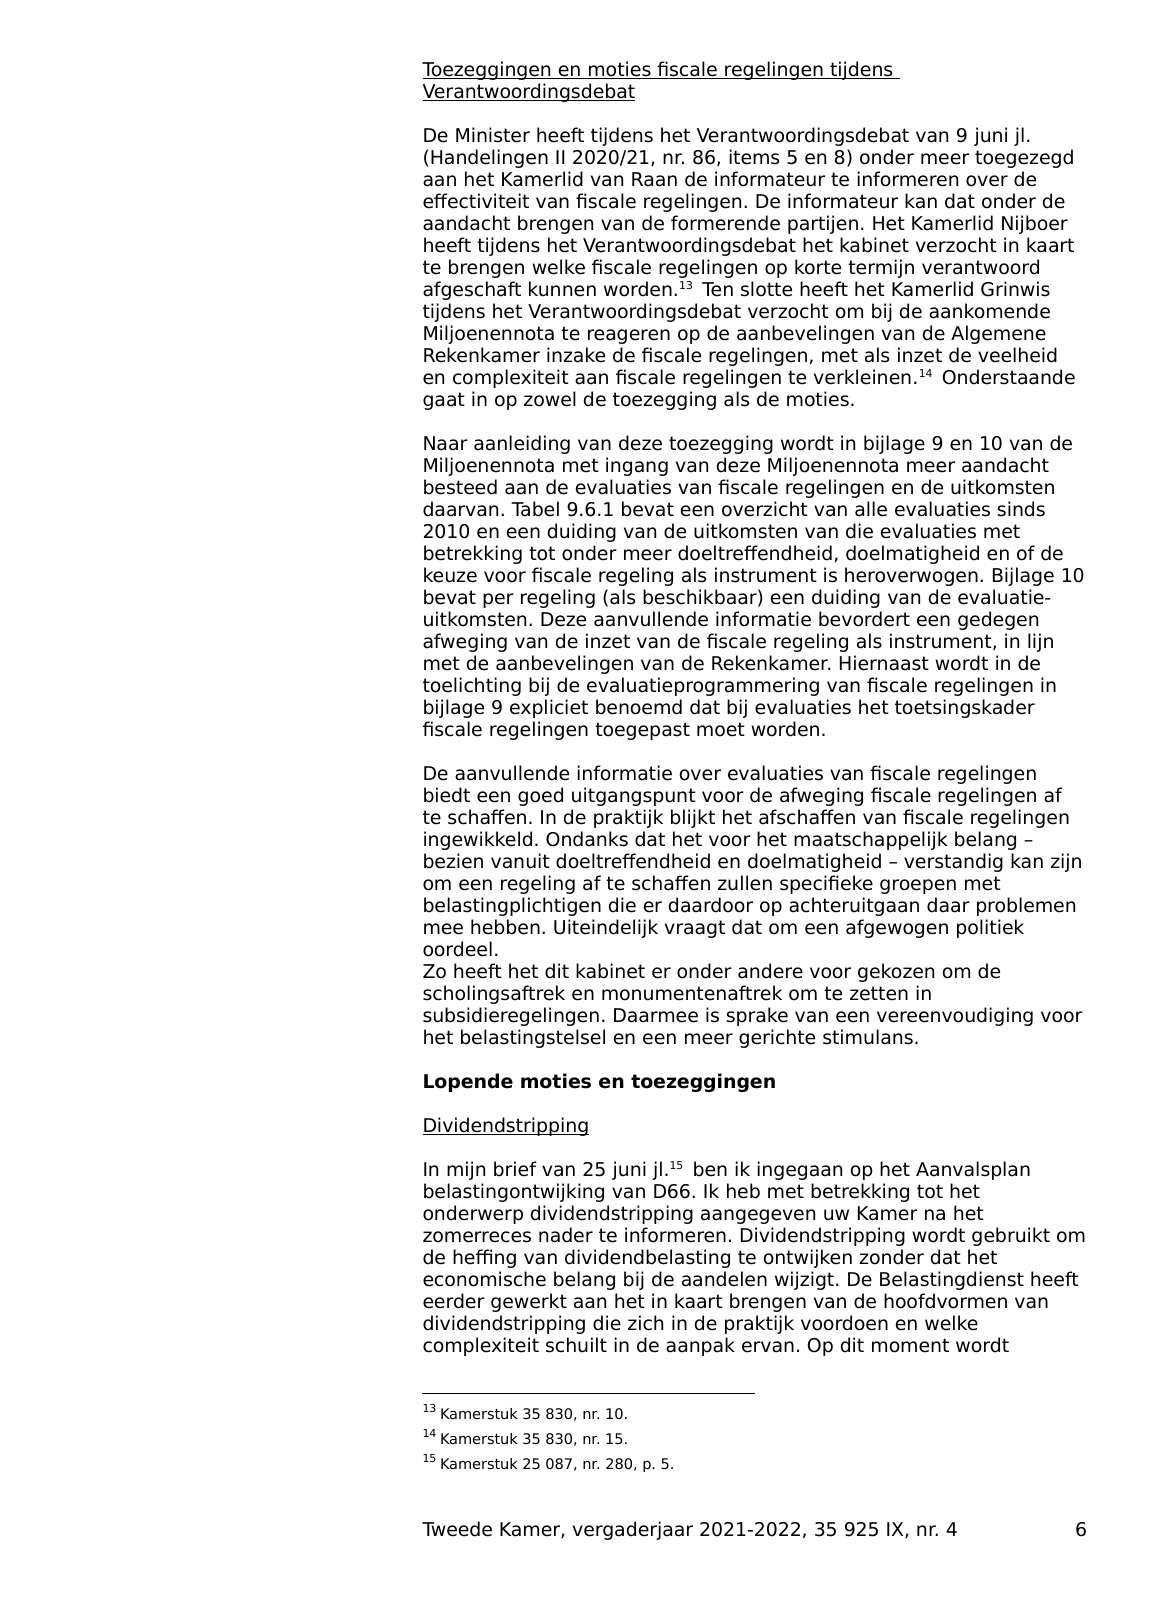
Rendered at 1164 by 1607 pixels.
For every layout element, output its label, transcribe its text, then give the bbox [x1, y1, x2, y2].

subtitle Lopende moties en toezeggingen [422, 1071, 1087, 1093]
subtitle Toezeggingen en moties fiscale regelingen tijdens Verantwoordingsdebat [422, 59, 1087, 103]
text De Minister heeft tijdens het Verantwoordingsdebat van 9 juni jl. (Handelingen II 2020/21, nr. 86, items 5 en 8) onder meer toegezegd aan het Kamerlid van Raan de informateur te informeren over de effectiviteit van fiscale regelingen. De informateur kan dat onder de aandacht brengen van de formerende partijen. Het Kamerlid Nijboer heeft tijdens het Verantwoordingsdebat het kabinet verzocht in kaart te brengen welke fiscale regelingen op korte termijn verantwoord afgeschaft kunnen worden. Ten slotte heeft het Kamerlid Grinwis tijdens het Verantwoordingsdebat verzocht om bij de aankomende Miljoenennota te reageren op de aanbevelingen van de Algemene Rekenkamer inzake de fiscale regelingen, met als inzet de veelheid en complexiteit aan fiscale regelingen te verkleinen. Onderstaande gaat in op zowel de toezegging als de moties. [422, 125, 1087, 411]
text In mijn brief van 25 juni jl. ben ik ingegaan op het Aanvalsplan belastingontwijking van D66. Ik heb met betrekking tot het onderwerp dividendstripping aangegeven uw Kamer na het zomerreces nader te informeren. Dividendstripping wordt gebruikt om de heffing van dividendbelasting te ontwijken zonder dat het economische belang bij de aandelen wijzigt. De Belastingdienst heeft eerder gewerkt aan het in kaart brengen van de hoofdvormen van dividendstripping die zich in de praktijk voordoen en welke complexiteit schuilt in de aanpak ervan. Op dit moment wordt [422, 1159, 1087, 1357]
text Zo heeft het dit kabinet er onder andere voor gekozen om de scholingsaftrek en monumentenaftrek om te zetten in subsidieregelingen. Daarmee is sprake van een vereenvoudiging voor het belastingstelsel en een meer gerichte stimulans. [422, 961, 1087, 1049]
text Kamerstuk 35 830, nr. 15. [422, 1427, 1087, 1449]
text Kamerstuk 25 087, nr. 280, p. 5. [422, 1452, 1087, 1474]
subtitle Dividendstripping [422, 1115, 1087, 1137]
text De aanvullende informatie over evaluaties van fiscale regelingen biedt een goed uitgangspunt voor de afweging fiscale regelingen af te schaffen. In de praktijk blijkt het afschaffen van fiscale regelingen ingewikkeld. Ondanks dat het voor het maatschappelijk belang – bezien vanuit doeltreffendheid en doelmatigheid – verstandig kan zijn om een regeling af te schaffen zullen specifieke groepen met belastingplichtigen die er daardoor op achteruitgaan daar problemen mee hebben. Uiteindelijk vraagt dat om een afgewogen politiek oordeel. [422, 763, 1087, 961]
text Kamerstuk 35 830, nr. 10. [422, 1402, 1087, 1424]
text Naar aanleiding van deze toezegging wordt in bijlage 9 en 10 van de Miljoenennota met ingang van deze Miljoenennota meer aandacht besteed aan de evaluaties van fiscale regelingen en de uitkomsten daarvan. Tabel 9.6.1 bevat een overzicht van alle evaluaties sinds 2010 en een duiding van de uitkomsten van die evaluaties met betrekking tot onder meer doeltreffendheid, doelmatigheid en of de keuze voor fiscale regeling als instrument is heroverwogen. Bijlage 10 bevat per regeling (als beschikbaar) een duiding van de evaluatie-uitkomsten. Deze aanvullende informatie bevordert een gedegen afweging van de inzet van de fiscale regeling als instrument, in lijn met de aanbevelingen van de Rekenkamer. Hiernaast wordt in de toelichting bij de evaluatieprogrammering van fiscale regelingen in bijlage 9 expliciet benoemd dat bij evaluaties het toetsingskader fiscale regelingen toegepast moet worden. [422, 433, 1087, 741]
